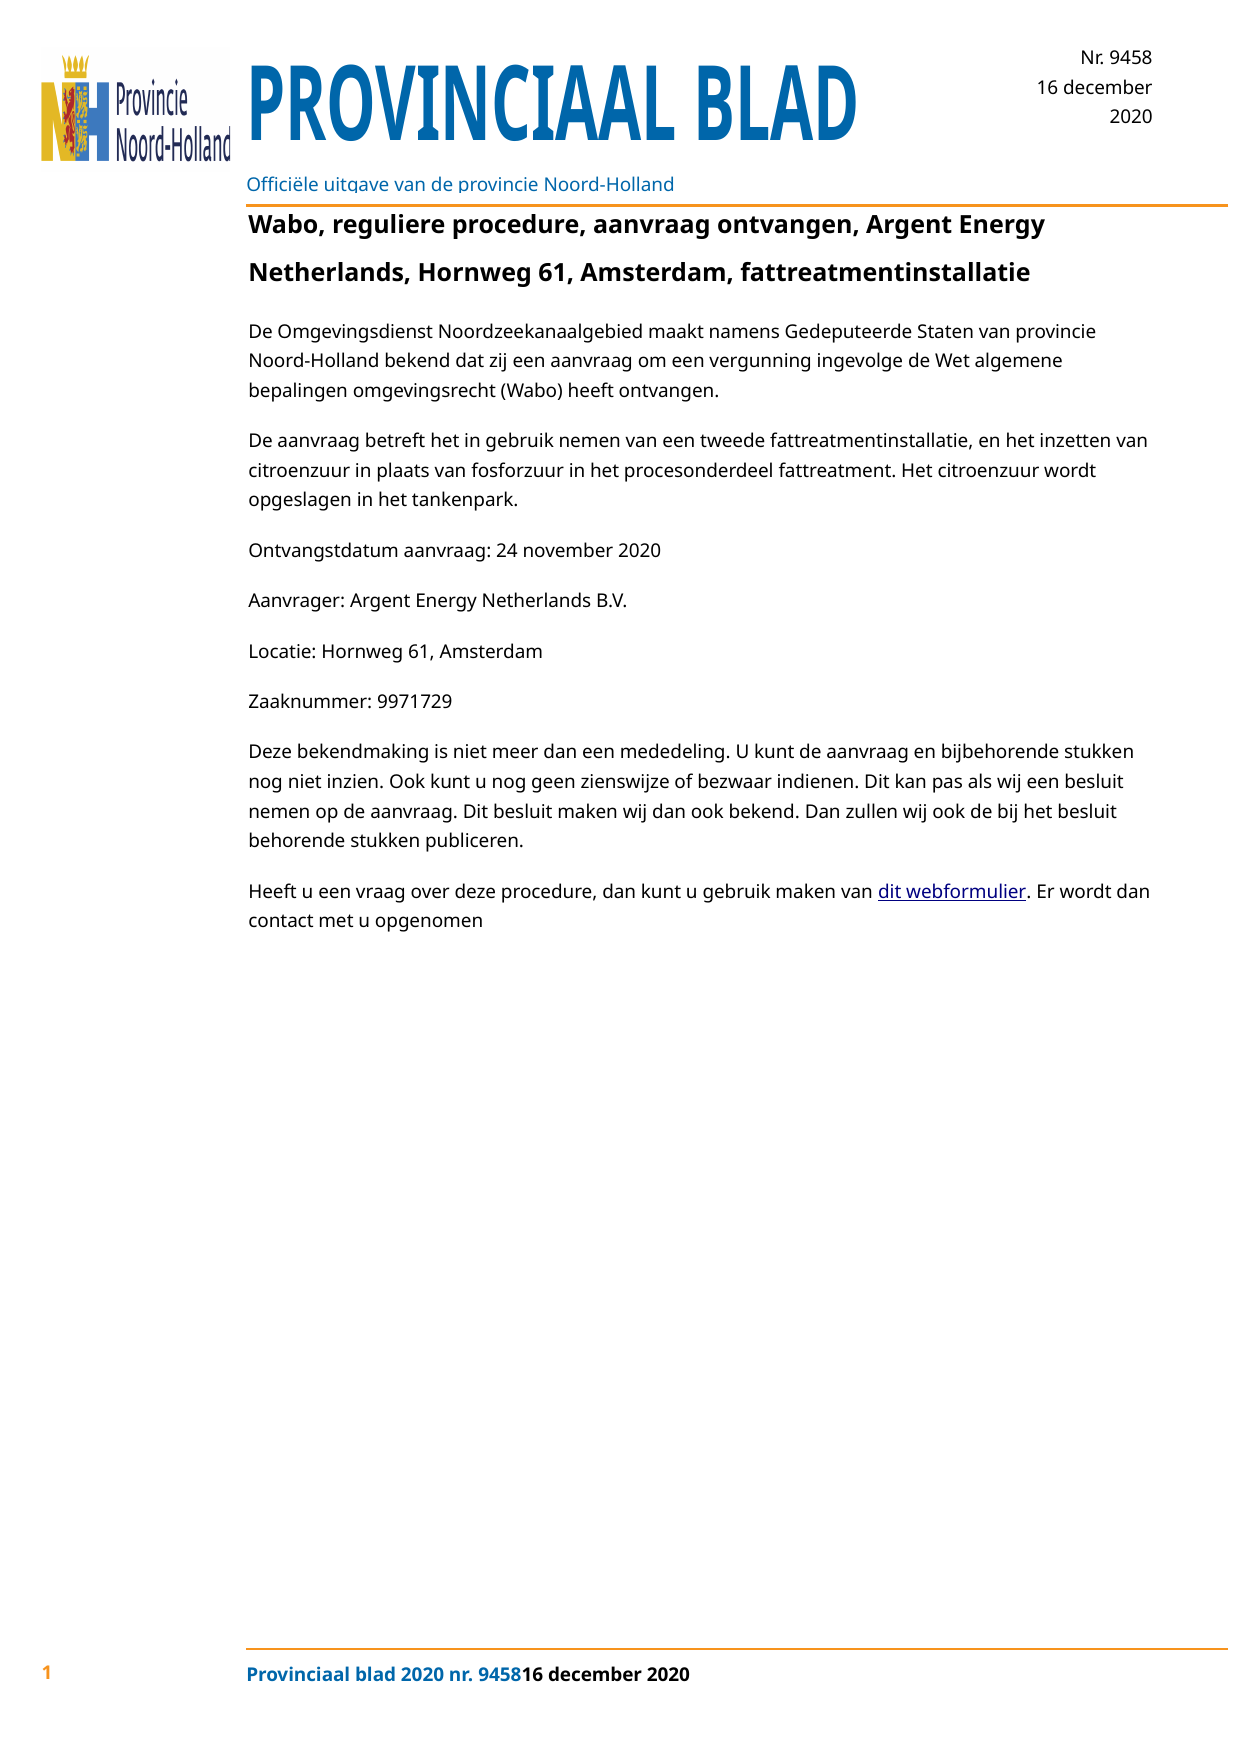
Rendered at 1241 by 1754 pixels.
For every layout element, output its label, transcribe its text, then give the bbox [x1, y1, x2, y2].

text Deze bekendmaking is niet meer dan een mededeling. U kunt de aanvraag en bijbehorende stukken nog niet inzien. Ook kunt u nog geen zienswijze of bezwaar indienen. Dit kan pas als wij een besluit nemen op de aanvraag. Dit besluit maken wij dan ook bekend. Dan zullen wij ook de bij het besluit behorende stukken publiceren. [248, 739, 1152, 853]
text Heeft u een vraag over deze procedure, dan kunt u gebruik maken van dit webformulier. Er wordt dan contact met u opgenomen [248, 878, 1152, 933]
text Ontvangstdatum aanvraag: 24 november 2020 [248, 537, 1152, 563]
text Locatie: Hornweg 61, Amsterdam [248, 638, 1152, 664]
text Wabo, reguliere procedure, aanvraag ontvangen, Argent Energy Netherlands, Hornweg 61, Amsterdam, fattreatmentinstallatie [248, 207, 1152, 288]
text De Omgevingsdienst Noordzeekanaalgebied maakt namens Gedeputeerde Staten van provincie Noord-Holland bekend dat zij een aanvraag om een vergunning ingevolge de Wet algemene bepalingen omgevingsrecht (Wabo) heeft ontvangen. [248, 318, 1152, 403]
text De aanvraag betreft het in gebruik nemen van een tweede fattreatmentinstallatie, en het inzetten van citroenzuur in plaats van fosforzuur in het procesonderdeel fattreatment. Het citroenzuur wordt opgeslagen in het tankenpark. [248, 427, 1152, 512]
picture [41, 47, 231, 172]
text Aanvrager: Argent Energy Netherlands B.V. [248, 587, 1152, 613]
text Zaaknummer: 9971729 [248, 688, 1152, 714]
